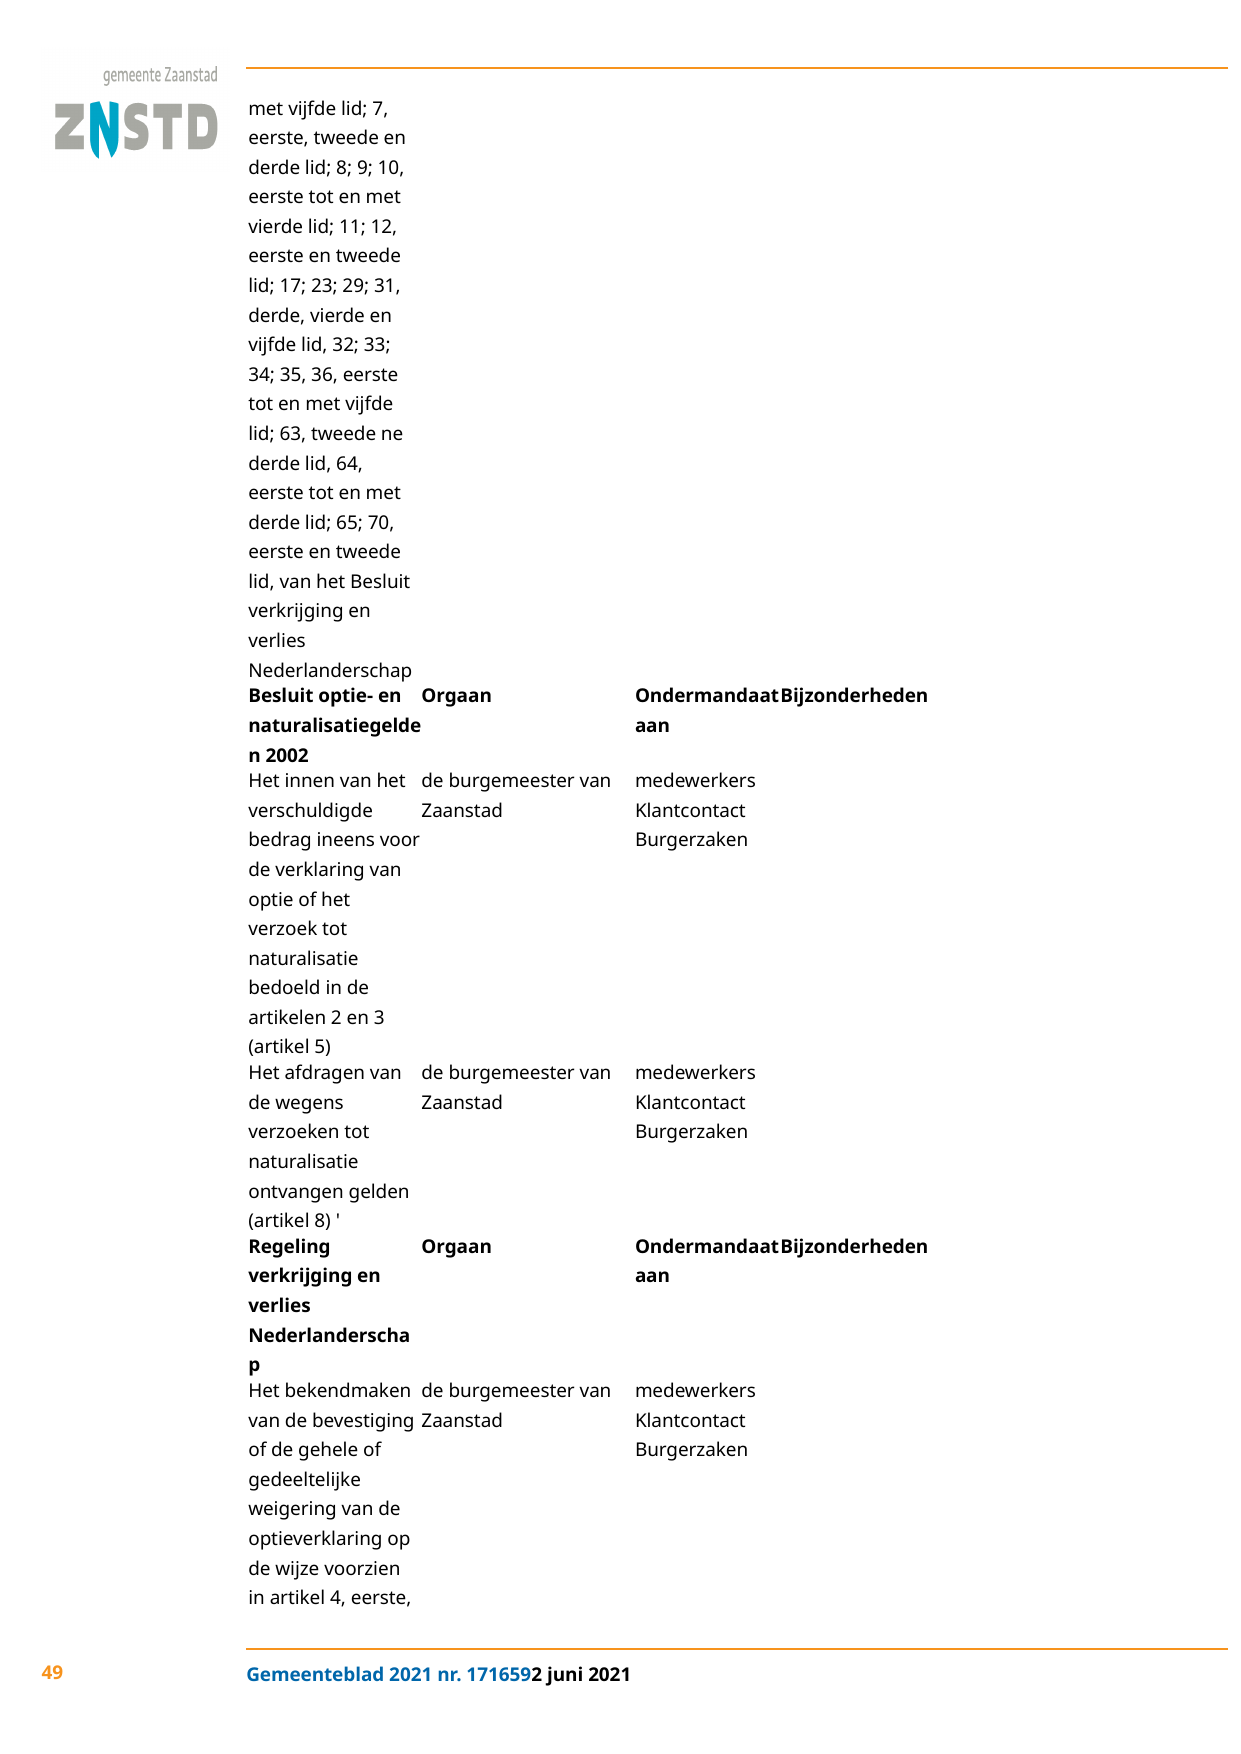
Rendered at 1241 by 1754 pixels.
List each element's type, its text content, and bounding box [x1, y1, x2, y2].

table_cell [780, 768, 1080, 1059]
table_cell [780, 95, 1009, 683]
table_cell Het afdragen van de wegens verzoeken tot naturalisatie ontvangen gelden (artikel 8) ' [248, 1060, 421, 1233]
table_cell de burgemeester van Zaanstad [421, 1377, 635, 1610]
table_cell Orgaan [421, 1233, 635, 1377]
table_cell [780, 1377, 1080, 1610]
table_cell [635, 95, 780, 683]
table_cell Bijzonderheden [780, 1233, 1080, 1377]
table_cell de burgemeester van Zaanstad [421, 768, 635, 1059]
table_cell Bijzonderheden [780, 683, 1009, 767]
table_cell Het innen van het verschuldigde bedrag ineens voor de verklaring van optie of het verzoek tot naturalisatie bedoeld in de artikelen 2 en 3 (artikel 5) [248, 768, 421, 1059]
table_cell Het bekendmaken van de bevestiging of de gehele of gedeeltelijke weigering van de optieverklaring op de wijze voorzien in artikel 4, eerste, [248, 1377, 421, 1610]
picture [41, 47, 231, 172]
table_cell medewerkers Klantcontact Burgerzaken [635, 768, 780, 1059]
table_cell [780, 1060, 1080, 1233]
table_cell medewerkers Klantcontact Burgerzaken [635, 1060, 780, 1233]
table_cell Regeling verkrijging en verlies Nederlanderschap [248, 1233, 421, 1377]
table_cell met vijfde lid; 7, eerste, tweede en derde lid; 8; 9; 10, eerste tot en met vierde lid; 11; 12, eerste en tweede lid; 17; 23; 29; 31, derde, vierde en vijfde lid, 32; 33; 34; 35, 36, eerste tot en met vijfde lid; 63, tweede ne derde lid, 64, eerste tot en met derde lid; 65; 70, eerste en tweede lid, van het Besluit verkrijging en verlies Nederlanderschap [248, 95, 421, 683]
table_cell Orgaan [421, 683, 635, 767]
table_cell de burgemeester van Zaanstad [421, 1060, 635, 1233]
table_cell Ondermandaat aan [635, 1233, 780, 1377]
table_cell Besluit optie- en naturalisatiegelden 2002 [248, 683, 421, 767]
table_cell Ondermandaat aan [635, 683, 780, 767]
table_cell medewerkers Klantcontact Burgerzaken [635, 1377, 780, 1610]
table_cell [421, 95, 635, 683]
